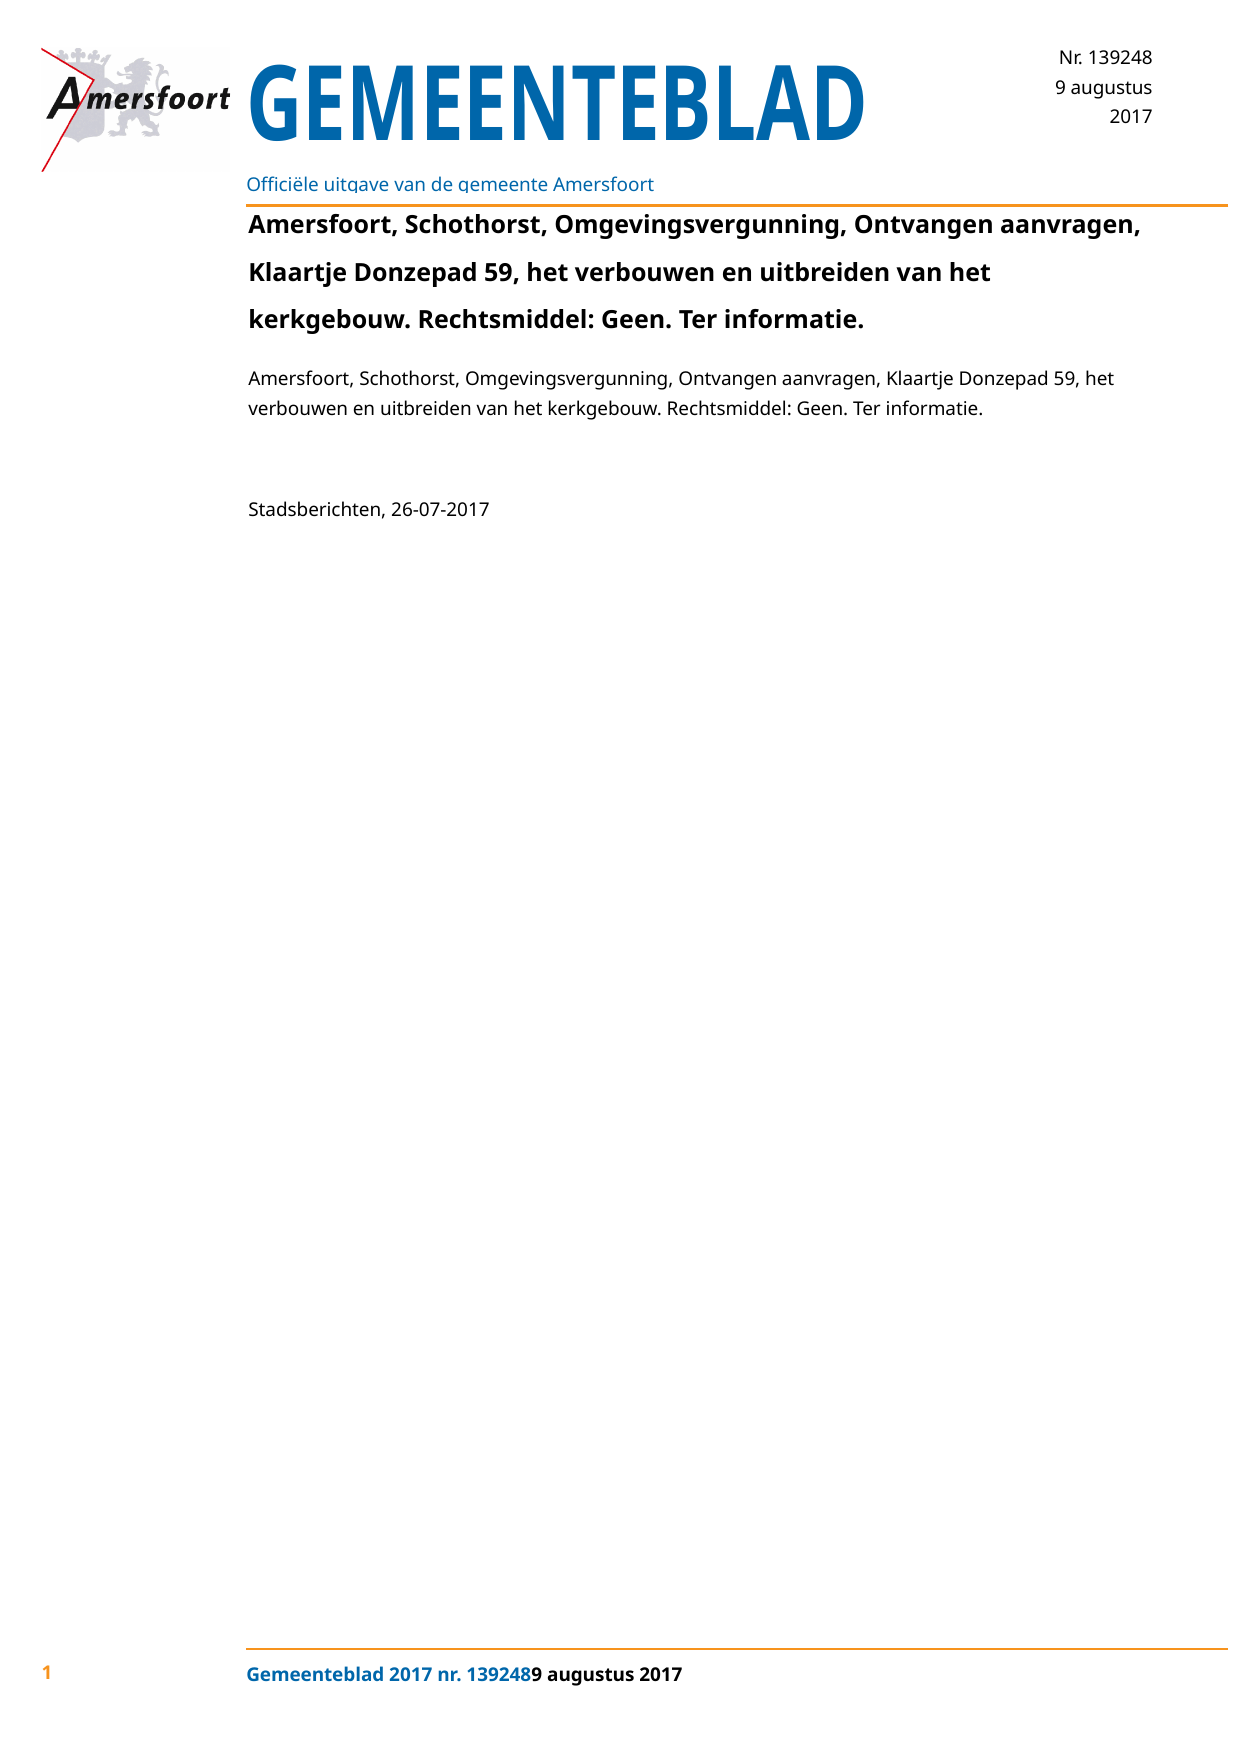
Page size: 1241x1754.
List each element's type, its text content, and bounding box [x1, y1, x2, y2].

picture [41, 47, 231, 172]
text Amersfoort, Schothorst, Omgevingsvergunning, Ontvangen aanvragen, Klaartje Donzepad 59, het verbouwen en uitbreiden van het kerkgebouw. Rechtsmiddel: Geen. Ter informatie. [248, 207, 1152, 336]
text Amersfoort, Schothorst, Omgevingsvergunning, Ontvangen aanvragen, Klaartje Donzepad 59, het verbouwen en uitbreiden van het kerkgebouw. Rechtsmiddel: Geen. Ter informatie. [248, 366, 1152, 421]
text Stadsberichten, 26-07-2017 [248, 496, 1152, 522]
